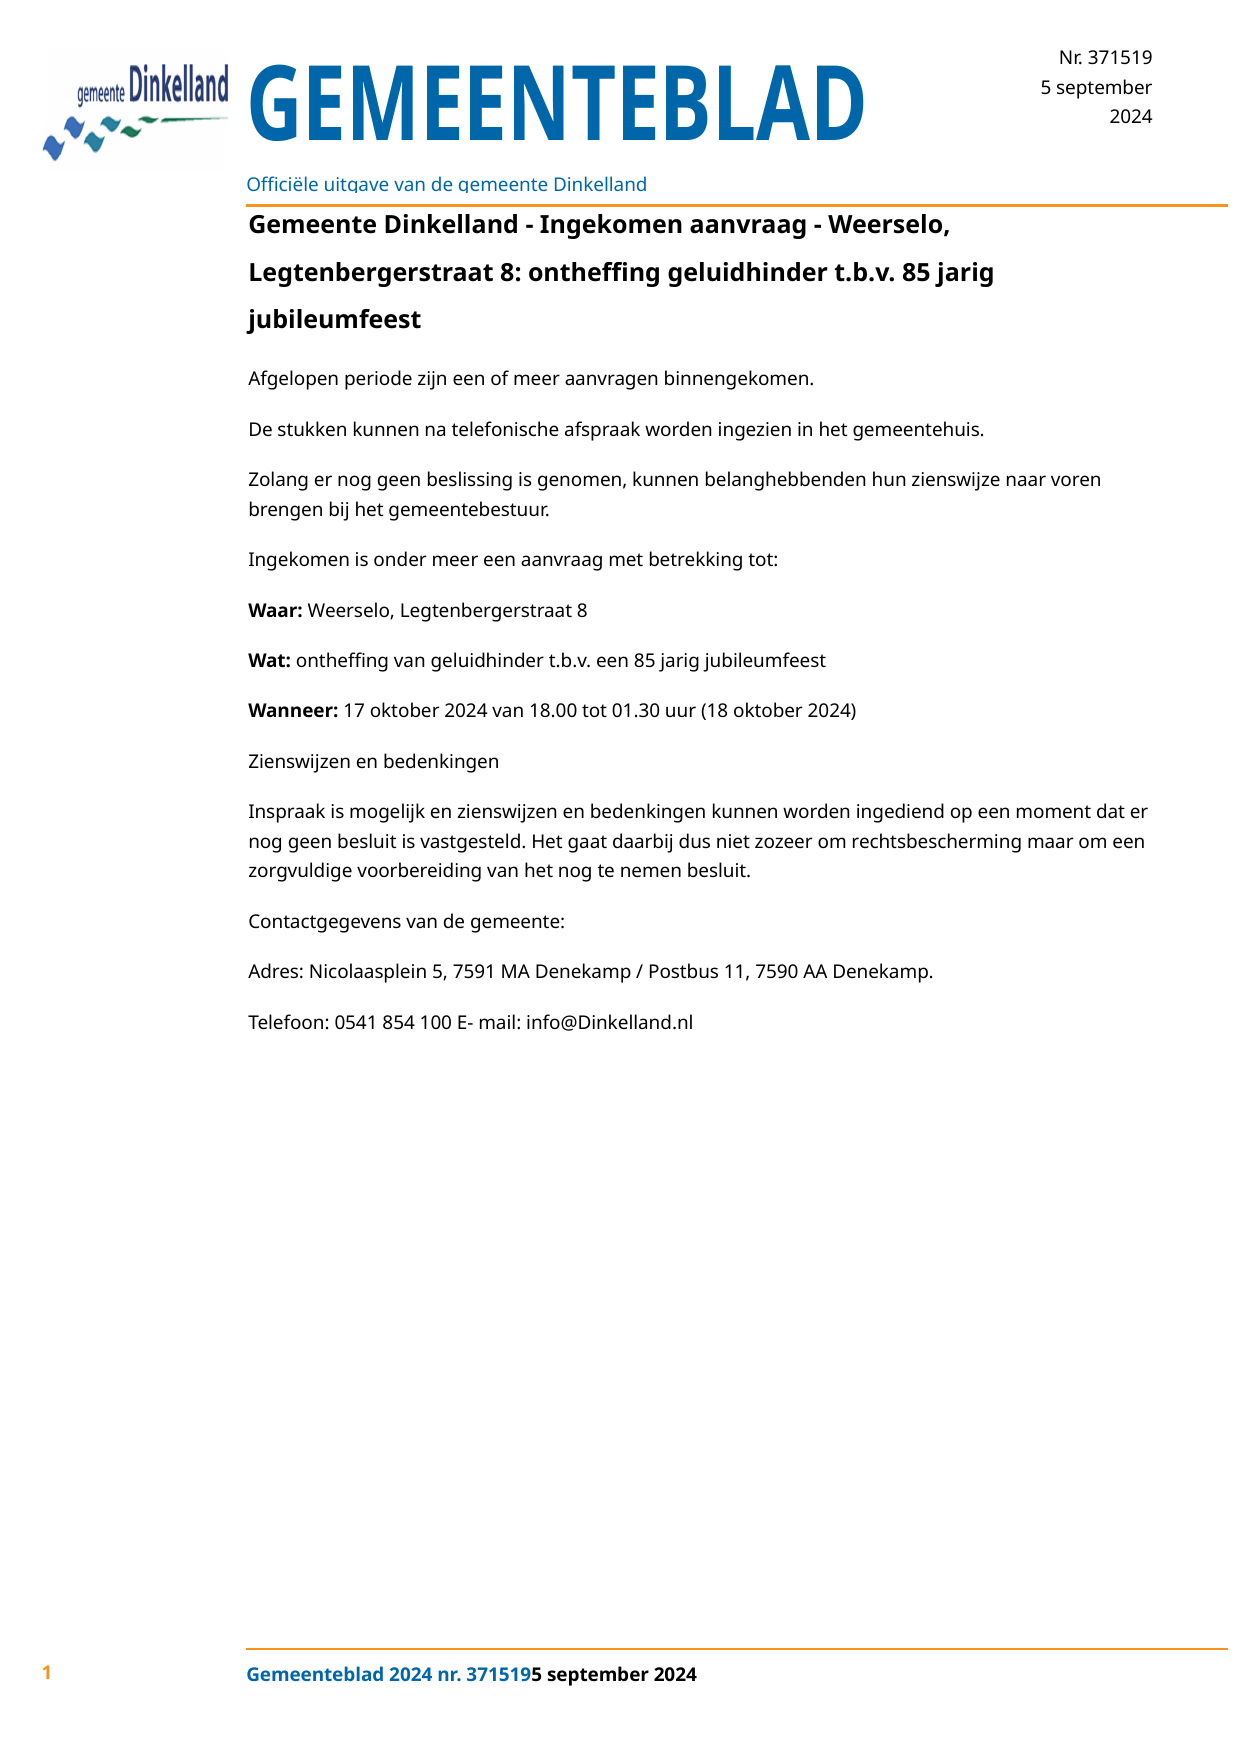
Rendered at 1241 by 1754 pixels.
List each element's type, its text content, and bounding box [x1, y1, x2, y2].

text Zienswijzen en bedenkingen [248, 748, 1152, 774]
text Gemeente Dinkelland - Ingekomen aanvraag - Weerselo, Legtenbergerstraat 8: ontheffing geluidhinder t.b.v. 85 jarig jubileumfeest [248, 207, 1152, 336]
text Zolang er nog geen beslissing is genomen, kunnen belanghebbenden hun zienswijze naar voren brengen bij het gemeentebestuur. [248, 466, 1152, 522]
picture [41, 47, 231, 172]
text Wat: ontheffing van geluidhinder t.b.v. een 85 jarig jubileumfeest [248, 647, 1152, 673]
text De stukken kunnen na telefonische afspraak worden ingezien in het gemeentehuis. [248, 416, 1152, 442]
text Afgelopen periode zijn een of meer aanvragen binnengekomen. [248, 366, 1152, 391]
text Waar: Weerselo, Legtenbergerstraat 8 [248, 597, 1152, 622]
text Inspraak is mogelijk en zienswijzen en bedenkingen kunnen worden ingediend op een moment dat er nog geen besluit is vastgesteld. Het gaat daarbij dus niet zozeer om rechtsbescherming maar om een zorgvuldige voorbereiding van het nog te nemen besluit. [248, 798, 1152, 883]
text Wanneer: 17 oktober 2024 van 18.00 tot 01.30 uur (18 oktober 2024) [248, 698, 1152, 723]
text Ingekomen is onder meer een aanvraag met betrekking tot: [248, 546, 1152, 572]
text Telefoon: 0541 854 100 E- mail: info@Dinkelland.nl [248, 1009, 1152, 1034]
text Adres: Nicolaasplein 5, 7591 MA Denekamp / Postbus 11, 7590 AA Denekamp. [248, 958, 1152, 984]
text Contactgegevens van de gemeente: [248, 908, 1152, 934]
